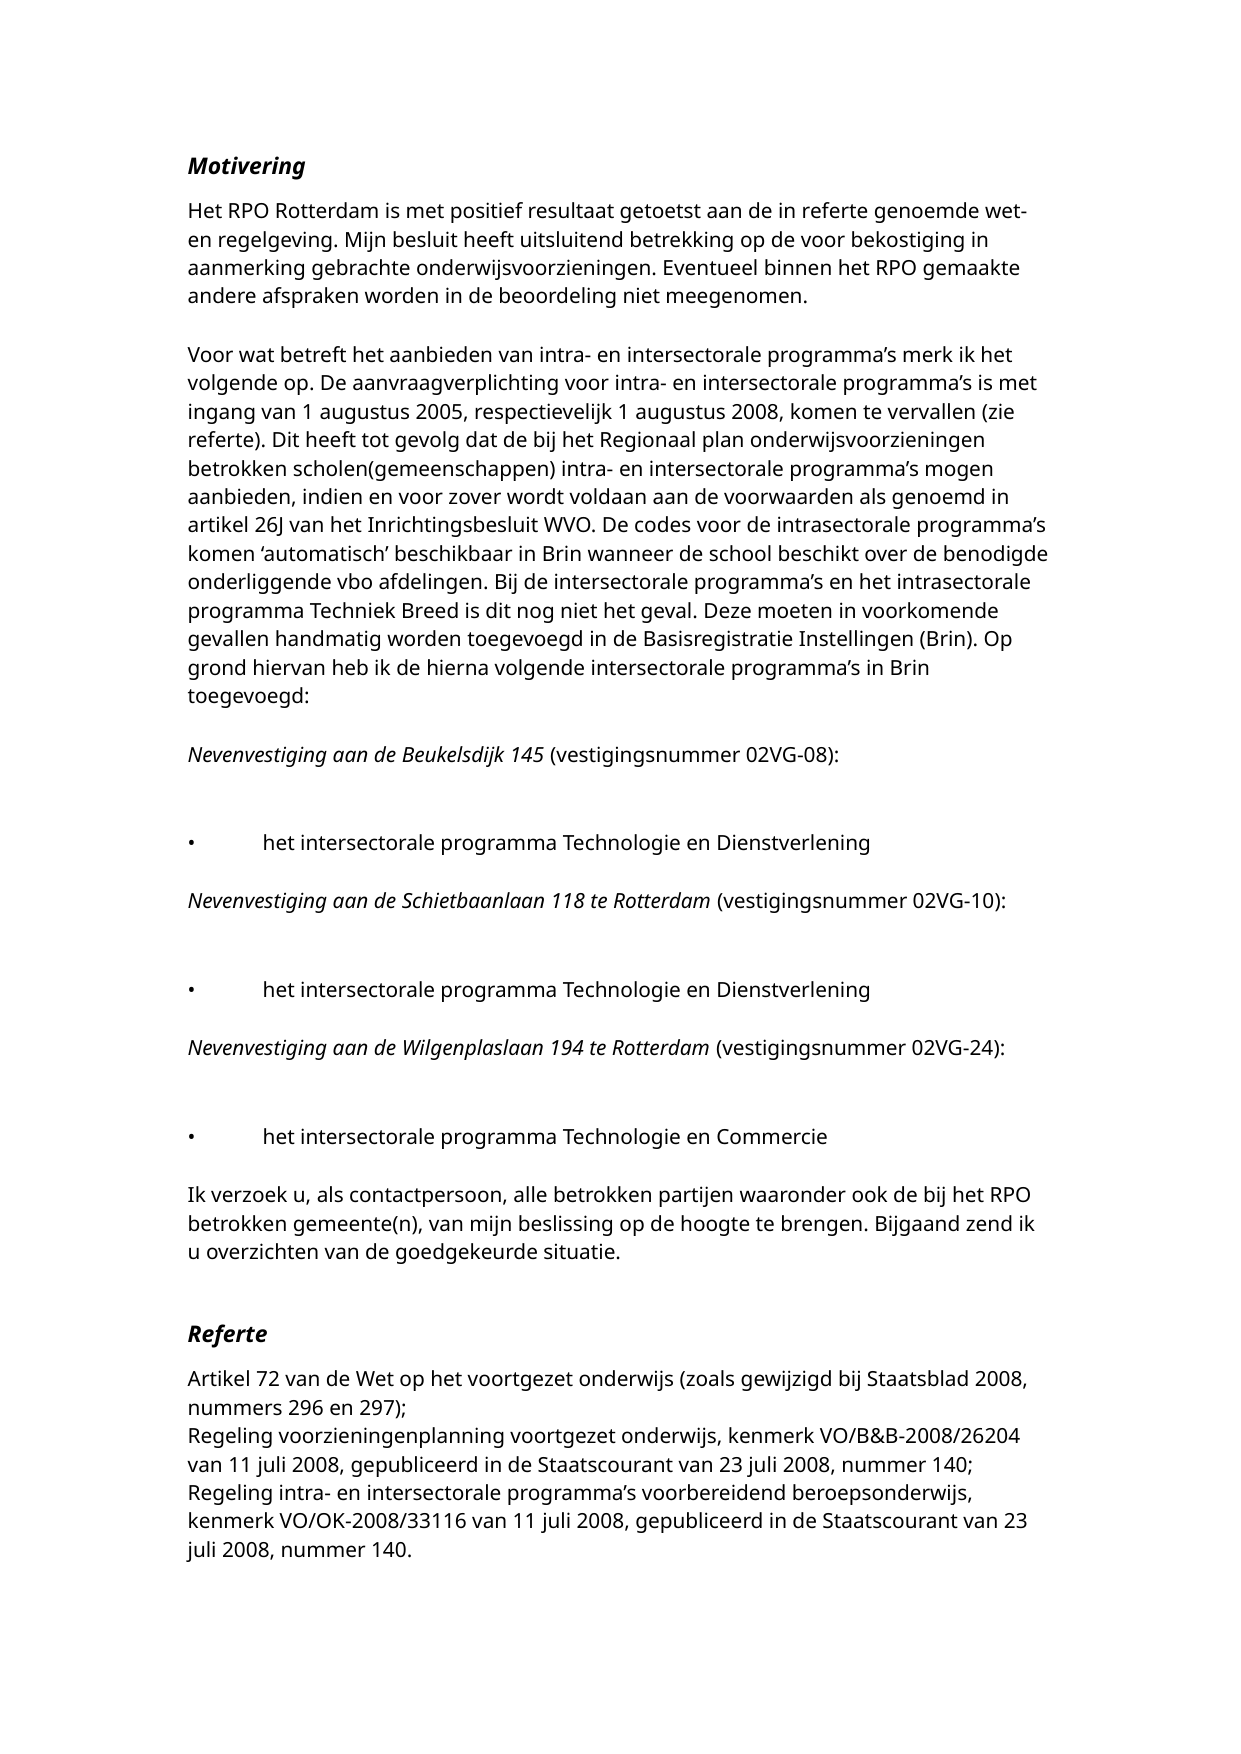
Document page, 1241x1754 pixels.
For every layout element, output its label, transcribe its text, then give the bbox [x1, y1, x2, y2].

text Voor wat betreft het aanbieden van intra- en intersectorale programma’s merk ik het volgende op. De aanvraagverplichting voor intra- en intersectorale programma’s is met ingang van 1 augustus 2005, respectievelijk 1 augustus 2008, komen te vervallen (zie referte). Dit heeft tot gevolg dat de bij het Regionaal plan onderwijsvoorzieningen betrokken scholen(gemeenschappen) intra- en intersectorale programma’s mogen aanbieden, indien en voor zover wordt voldaan aan de voorwaarden als genoemd in artikel 26J van het Inrichtingsbesluit WVO. De codes voor de intrasectorale programma’s komen ‘automatisch’ beschikbaar in Brin wanneer de school beschikt over de benodigde onderliggende vbo afdelingen. Bij de intersectorale programma’s en het intrasectorale programma Techniek Breed is dit nog niet het geval. Deze moeten in voorkomende gevallen handmatig worden toegevoegd in de Basisregistratie Instellingen (Brin). Op grond hiervan heb ik de hierna volgende intersectorale programma’s in Brin toegevoegd: [187, 340, 1053, 710]
subtitle Referte [187, 1318, 1053, 1349]
list het intersectorale programma Technologie en Dienstverlening [187, 828, 1053, 857]
subtitle Motivering [187, 150, 1053, 181]
text Nevenvestiging aan de Beukelsdijk 145 (vestigingsnummer 02VG-08): [187, 740, 1053, 768]
list het intersectorale programma Technologie en Dienstverlening [187, 975, 1053, 1003]
text Ik verzoek u, als contactpersoon, alle betrokken partijen waaronder ook de bij het RPO betrokken gemeente(n), van mijn beslissing op de hoogte te brengen. Bijgaand zend ik u overzichten van de goedgekeurde situatie. [187, 1180, 1053, 1266]
text Het RPO Rotterdam is met positief resultaat getoetst aan de in referte genoemde wet- en regelgeving. Mijn besluit heeft uitsluitend betrekking op de voor bekostiging in aanmerking gebrachte onderwijsvoorzieningen. Eventueel binnen het RPO gemaakte andere afspraken worden in de beoordeling niet meegenomen. [187, 196, 1053, 310]
text Nevenvestiging aan de Wilgenplaslaan 194 te Rotterdam (vestigingsnummer 02VG-24): [187, 1033, 1053, 1062]
text Artikel 72 van de Wet op het voortgezet onderwijs (zoals gewijzigd bij Staatsblad 2008, nummers 296 en 297); [187, 1364, 1053, 1421]
text Nevenvestiging aan de Schietbaanlaan 118 te Rotterdam (vestigingsnummer 02VG-10): [187, 887, 1053, 915]
list het intersectorale programma Technologie en Commercie [187, 1122, 1053, 1150]
text Regeling voorzieningenplanning voortgezet onderwijs, kenmerk VO/B&B-2008/26204 van 11 juli 2008, gepubliceerd in de Staatscourant van 23 juli 2008, nummer 140; [187, 1421, 1053, 1478]
text Regeling intra- en intersectorale programma’s voorbereidend beroepsonderwijs, kenmerk VO/OK-2008/33116 van 11 juli 2008, gepubliceerd in de Staatscourant van 23 juli 2008, nummer 140. [187, 1478, 1053, 1563]
